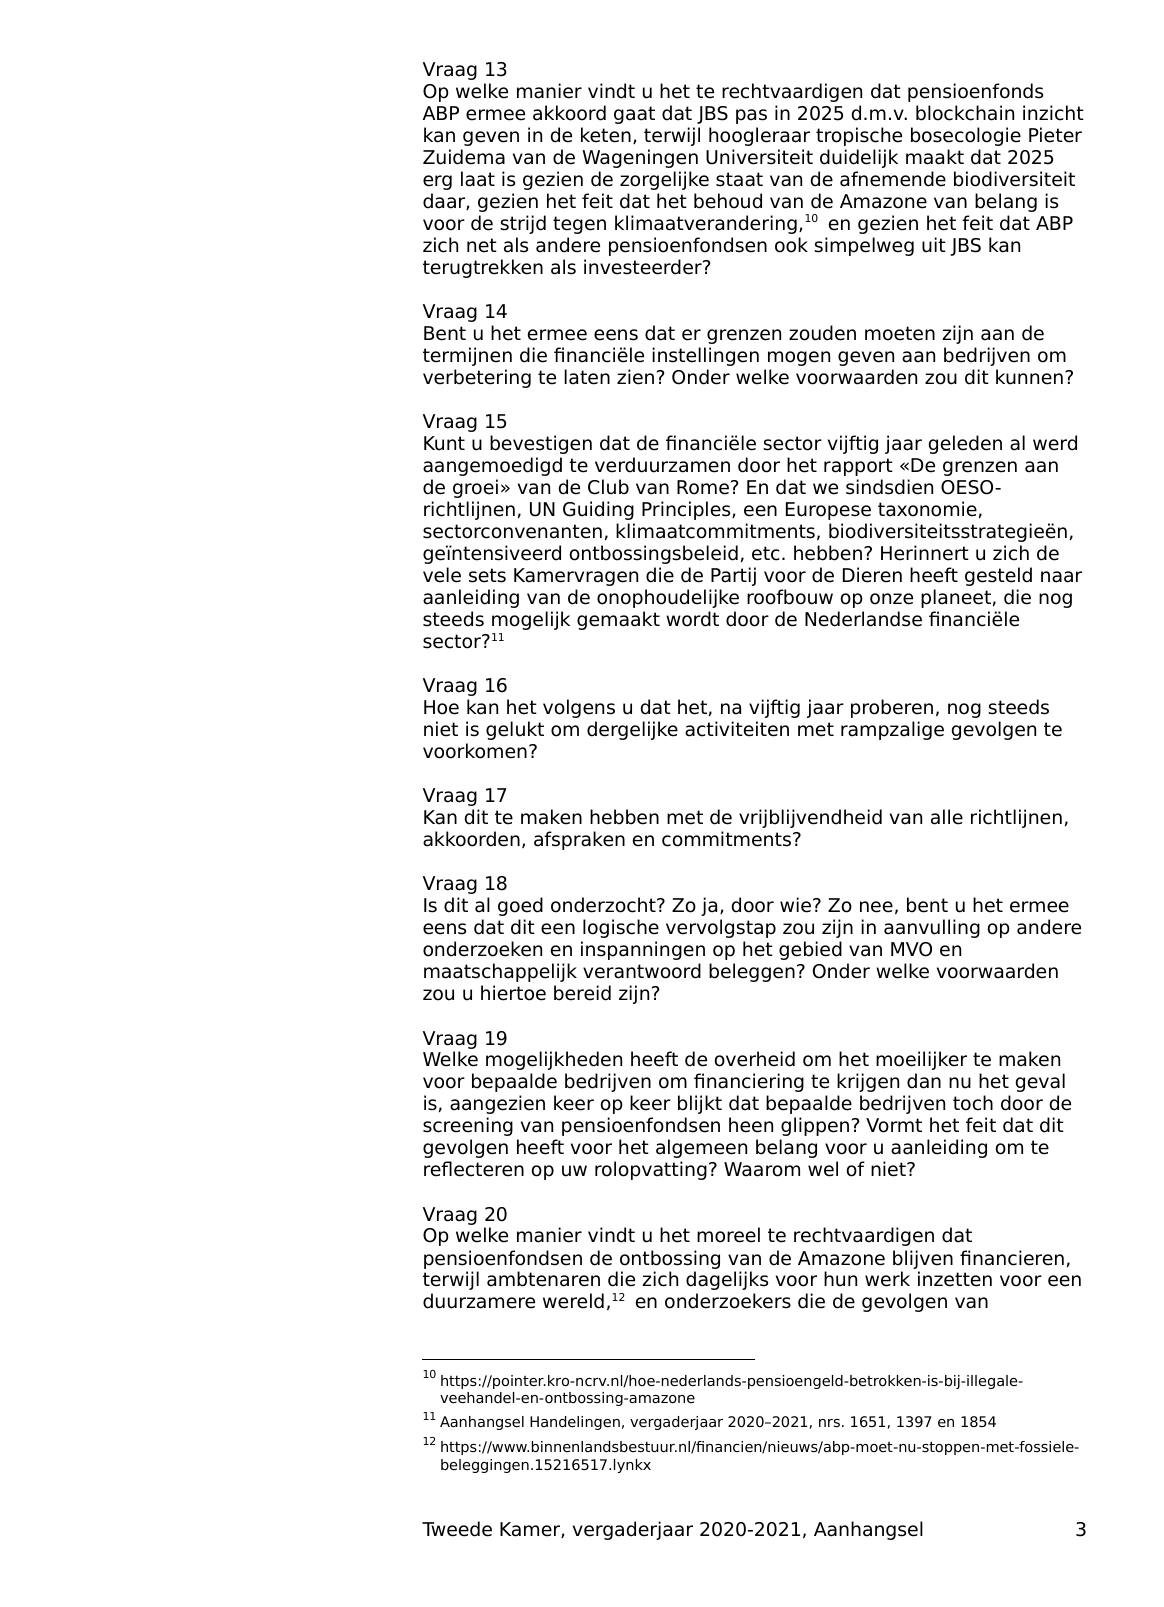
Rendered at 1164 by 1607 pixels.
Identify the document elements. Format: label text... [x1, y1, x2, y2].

text Kunt u bevestigen dat de financiële sector vijftig jaar geleden al werd aangemoedigd te verduurzamen door het rapport «De grenzen aan de groei» van de Club van Rome? En dat we sindsdien OESO-richtlijnen, UN Guiding Principles, een Europese taxonomie, sectorconvenanten, klimaatcommitments, biodiversiteitsstrategieën, geïntensiveerd ontbossingsbeleid, etc. hebben? Herinnert u zich de vele sets Kamervragen die de Partij voor de Dieren heeft gesteld naar aanleiding van de onophoudelijke roofbouw op onze planeet, die nog steeds mogelijk gemaakt wordt door de Nederlandse financiële sector? [422, 433, 1087, 653]
text https://pointer.kro-ncrv.nl/hoe-nederlands-pensioengeld-betrokken-is-bij-illegale-veehandel-en-ontbossing-amazone [422, 1368, 1087, 1407]
text Kan dit te maken hebben met de vrijblijvendheid van alle richtlijnen, akkoorden, afspraken en commitments? [422, 807, 1087, 851]
text Bent u het ermee eens dat er grenzen zouden moeten zijn aan de termijnen die financiële instellingen mogen geven aan bedrijven om verbetering te laten zien? Onder welke voorwaarden zou dit kunnen? [422, 323, 1087, 389]
text Vraag 17 [422, 785, 1087, 807]
text Vraag 19 [422, 1027, 1087, 1049]
text Is dit al goed onderzocht? Zo ja, door wie? Zo nee, bent u het ermee eens dat dit een logische vervolgstap zou zijn in aanvulling op andere onderzoeken en inspanningen op het gebied van MVO en maatschappelijk verantwoord beleggen? Onder welke voorwaarden zou u hiertoe bereid zijn? [422, 895, 1087, 1005]
text Vraag 15 [422, 411, 1087, 433]
text Hoe kan het volgens u dat het, na vijftig jaar proberen, nog steeds niet is gelukt om dergelijke activiteiten met rampzalige gevolgen te voorkomen? [422, 697, 1087, 763]
text Vraag 14 [422, 301, 1087, 323]
text Vraag 13 [422, 59, 1087, 81]
text Vraag 16 [422, 675, 1087, 697]
text Aanhangsel Handelingen, vergaderjaar 2020–2021, nrs. 1651, 1397 en 1854 [422, 1410, 1087, 1432]
text Vraag 20 [422, 1203, 1087, 1225]
text Op welke manier vindt u het moreel te rechtvaardigen dat pensioenfondsen de ontbossing van de Amazone blijven financieren, terwijl ambtenaren die zich dagelijks voor hun werk inzetten voor een duurzamere wereld, en onderzoekers die de gevolgen van [422, 1225, 1087, 1313]
text Op welke manier vindt u het te rechtvaardigen dat pensioenfonds ABP ermee akkoord gaat dat JBS pas in 2025 d.m.v. blockchain inzicht kan geven in de keten, terwijl hoogleraar tropische bosecologie Pieter Zuidema van de Wageningen Universiteit duidelijk maakt dat 2025 erg laat is gezien de zorgelijke staat van de afnemende biodiversiteit daar, gezien het feit dat het behoud van de Amazone van belang is voor de strijd tegen klimaatverandering, en gezien het feit dat ABP zich net als andere pensioenfondsen ook simpelweg uit JBS kan terugtrekken als investeerder? [422, 81, 1087, 279]
text Vraag 18 [422, 873, 1087, 895]
text https://www.binnenlandsbestuur.nl/financien/nieuws/abp-moet-nu-stoppen-met-fossiele-beleggingen.15216517.lynkx [422, 1435, 1087, 1474]
text Welke mogelijkheden heeft de overheid om het moeilijker te maken voor bepaalde bedrijven om financiering te krijgen dan nu het geval is, aangezien keer op keer blijkt dat bepaalde bedrijven toch door de screening van pensioenfondsen heen glippen? Vormt het feit dat dit gevolgen heeft voor het algemeen belang voor u aanleiding om te reflecteren op uw rolopvatting? Waarom wel of niet? [422, 1049, 1087, 1181]
